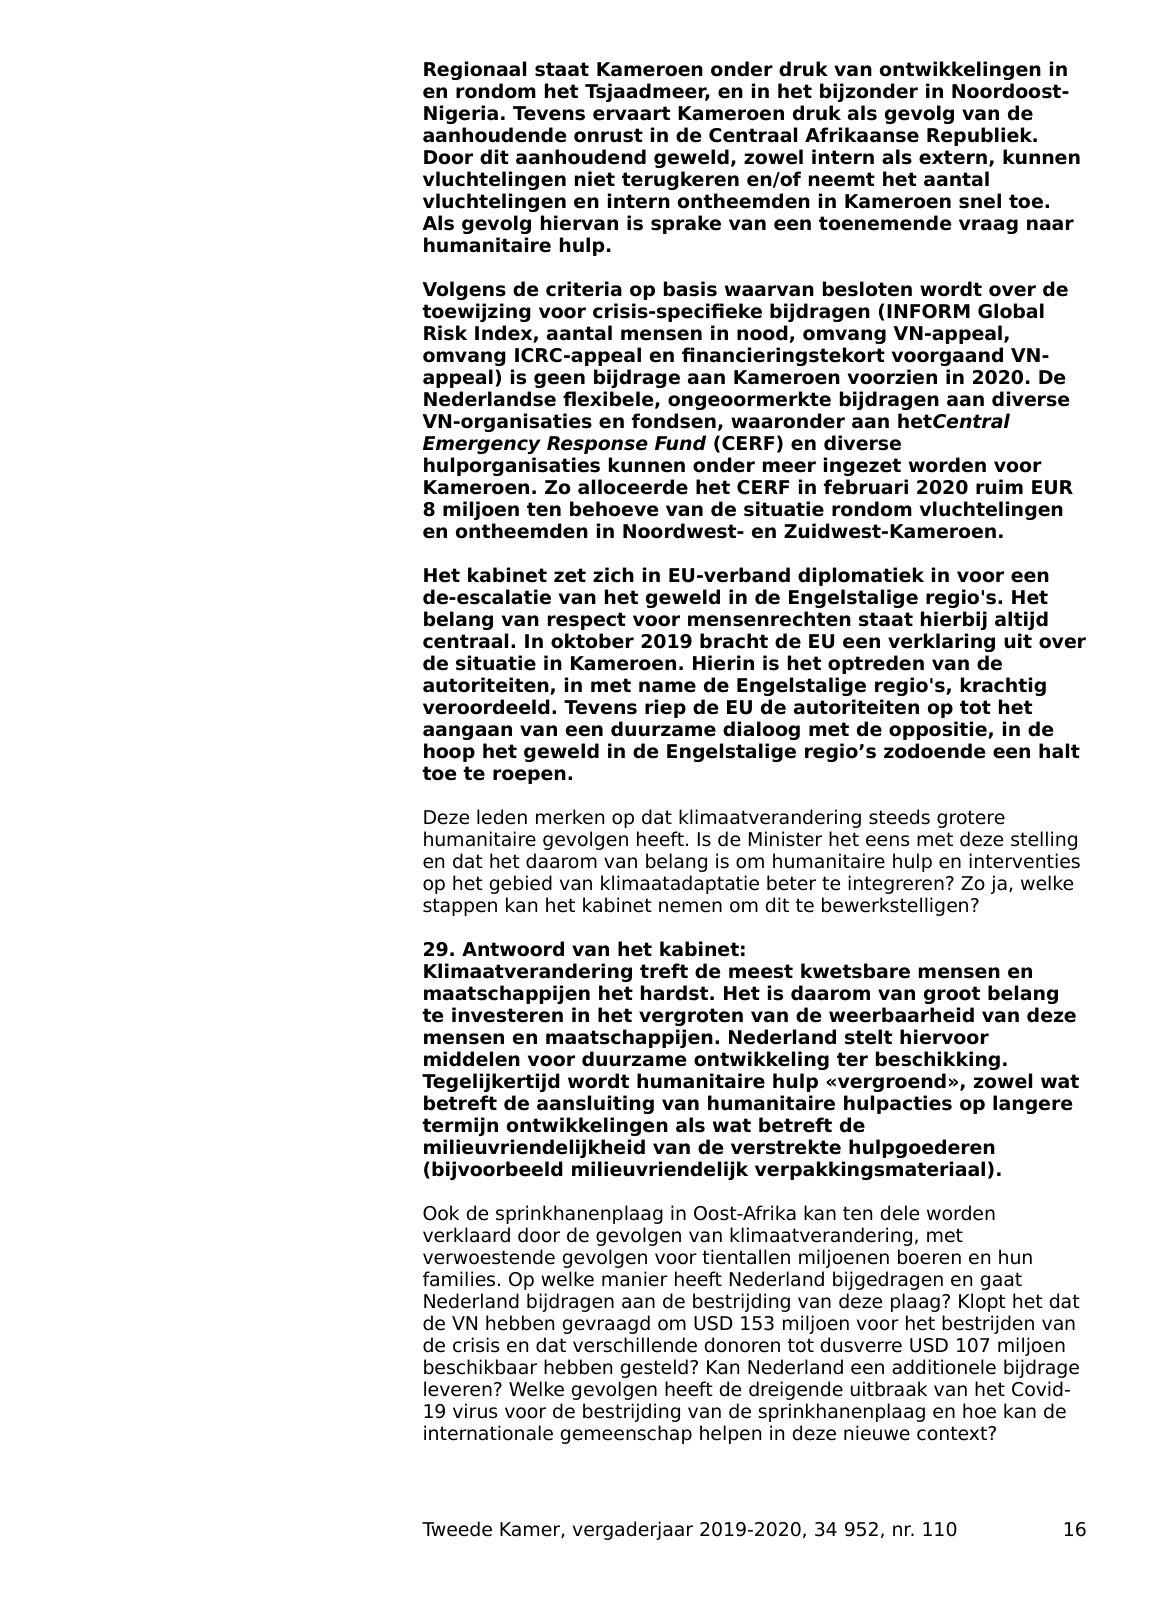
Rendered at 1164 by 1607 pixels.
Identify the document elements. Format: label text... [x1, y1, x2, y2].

text Regionaal staat Kameroen onder druk van ontwikkelingen in en rondom het Tsjaadmeer, en in het bijzonder in Noordoost-Nigeria. Tevens ervaart Kameroen druk als gevolg van de aanhoudende onrust in de Centraal Afrikaanse Republiek. Door dit aanhoudend geweld, zowel intern als extern, kunnen vluchtelingen niet terugkeren en/of neemt het aantal vluchtelingen en intern ontheemden in Kameroen snel toe. Als gevolg hiervan is sprake van een toenemende vraag naar humanitaire hulp. [422, 59, 1087, 257]
text Klimaatverandering treft de meest kwetsbare mensen en maatschappijen het hardst. Het is daarom van groot belang te investeren in het vergroten van de weerbaarheid van deze mensen en maatschappijen. Nederland stelt hiervoor middelen voor duurzame ontwikkeling ter beschikking. Tegelijkertijd wordt humanitaire hulp «vergroend», zowel wat betreft de aansluiting van humanitaire hulpacties op langere termijn ontwikkelingen als wat betreft de milieuvriendelijkheid van de verstrekte hulpgoederen (bijvoorbeeld milieuvriendelijk verpakkingsmateriaal). [422, 961, 1087, 1181]
text 29. Antwoord van het kabinet: [422, 939, 1087, 961]
text Het kabinet zet zich in EU-verband diplomatiek in voor een de-escalatie van het geweld in de Engelstalige regio's. Het belang van respect voor mensenrechten staat hierbij altijd centraal. In oktober 2019 bracht de EU een verklaring uit over de situatie in Kameroen. Hierin is het optreden van de autoriteiten, in met name de Engelstalige regio's, krachtig veroordeeld. Tevens riep de EU de autoriteiten op tot het aangaan van een duurzame dialoog met de oppositie, in de hoop het geweld in de Engelstalige regio’s zodoende een halt toe te roepen. [422, 565, 1087, 785]
text Deze leden merken op dat klimaatverandering steeds grotere humanitaire gevolgen heeft. Is de Minister het eens met deze stelling en dat het daarom van belang is om humanitaire hulp en interventies op het gebied van klimaatadaptatie beter te integreren? Zo ja, welke stappen kan het kabinet nemen om dit te bewerkstelligen? [422, 807, 1087, 917]
text Ook de sprinkhanenplaag in Oost-Afrika kan ten dele worden verklaard door de gevolgen van klimaatverandering, met verwoestende gevolgen voor tientallen miljoenen boeren en hun families. Op welke manier heeft Nederland bijgedragen en gaat Nederland bijdragen aan de bestrijding van deze plaag? Klopt het dat de VN hebben gevraagd om USD 153 miljoen voor het bestrijden van de crisis en dat verschillende donoren tot dusverre USD 107 miljoen beschikbaar hebben gesteld? Kan Nederland een additionele bijdrage leveren? Welke gevolgen heeft de dreigende uitbraak van het Covid-19 virus voor de bestrijding van de sprinkhanenplaag en hoe kan de internationale gemeenschap helpen in deze nieuwe context? [422, 1203, 1087, 1445]
text Volgens de criteria op basis waarvan besloten wordt over de toewijzing voor crisis-specifieke bijdragen (INFORM Global Risk Index, aantal mensen in nood, omvang VN-appeal, omvang ICRC-appeal en financieringstekort voorgaand VN-appeal) is geen bijdrage aan Kameroen voorzien in 2020. De Nederlandse flexibele, ongeoormerkte bijdragen aan diverse VN-organisaties en fondsen, waaronder aan hetCentral Emergency Response Fund (CERF) en diverse hulporganisaties kunnen onder meer ingezet worden voor Kameroen. Zo alloceerde het CERF in februari 2020 ruim EUR 8 miljoen ten behoeve van de situatie rondom vluchtelingen en ontheemden in Noordwest- en Zuidwest-Kameroen. [422, 279, 1087, 543]
